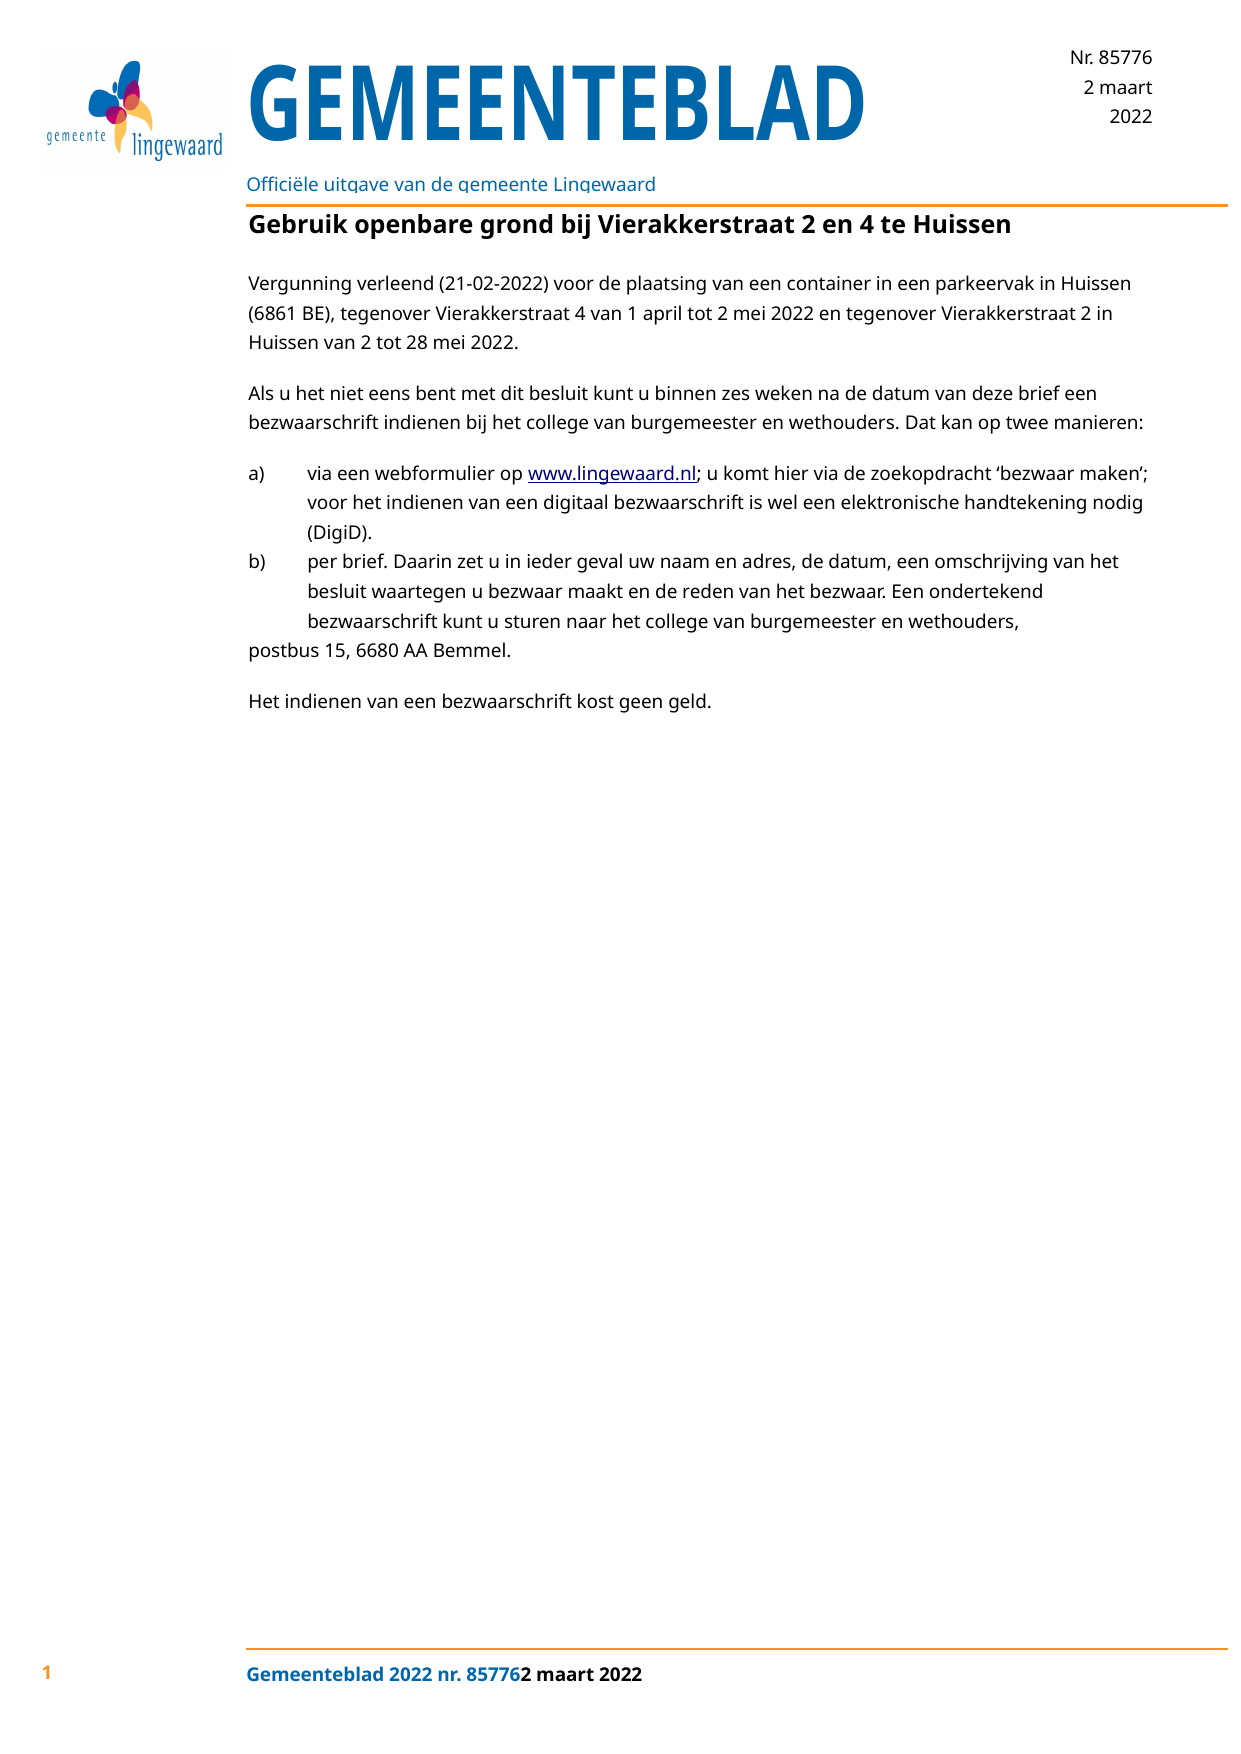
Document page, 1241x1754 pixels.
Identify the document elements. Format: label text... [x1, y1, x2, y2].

list per brief. Daarin zet u in ieder geval uw naam en adres, de datum, een omschrijving van het besluit waartegen u bezwaar maakt en de reden van het bezwaar. Een ondertekend bezwaarschrift kunt u sturen naar het college van burgemeester en wethouders, [248, 549, 1152, 633]
picture [41, 47, 231, 172]
text Vergunning verleend (21-02-2022) voor de plaatsing van een container in een parkeervak in Huissen (6861 BE), tegenover Vierakkerstraat 4 van 1 april tot 2 mei 2022 en tegenover Vierakkerstraat 2 in Huissen van 2 tot 28 mei 2022. [248, 270, 1152, 355]
text Als u het niet eens bent met dit besluit kunt u binnen zes weken na de datum van deze brief een bezwaarschrift indienen bij het college van burgemeester en wethouders. Dat kan op twee manieren: [248, 380, 1152, 435]
text postbus 15, 6680 AA Bemmel. [248, 637, 1152, 663]
list via een webformulier op www.lingewaard.nl; u komt hier via de zoekopdracht ‘bezwaar maken’; voor het indienen van een digitaal bezwaarschrift is wel een elektronische handtekening nodig (DigiD). [248, 460, 1152, 545]
text Gebruik openbare grond bij Vierakkerstraat 2 en 4 te Huissen [248, 207, 1152, 241]
text Het indienen van een bezwaarschrift kost geen geld. [248, 688, 1152, 713]
